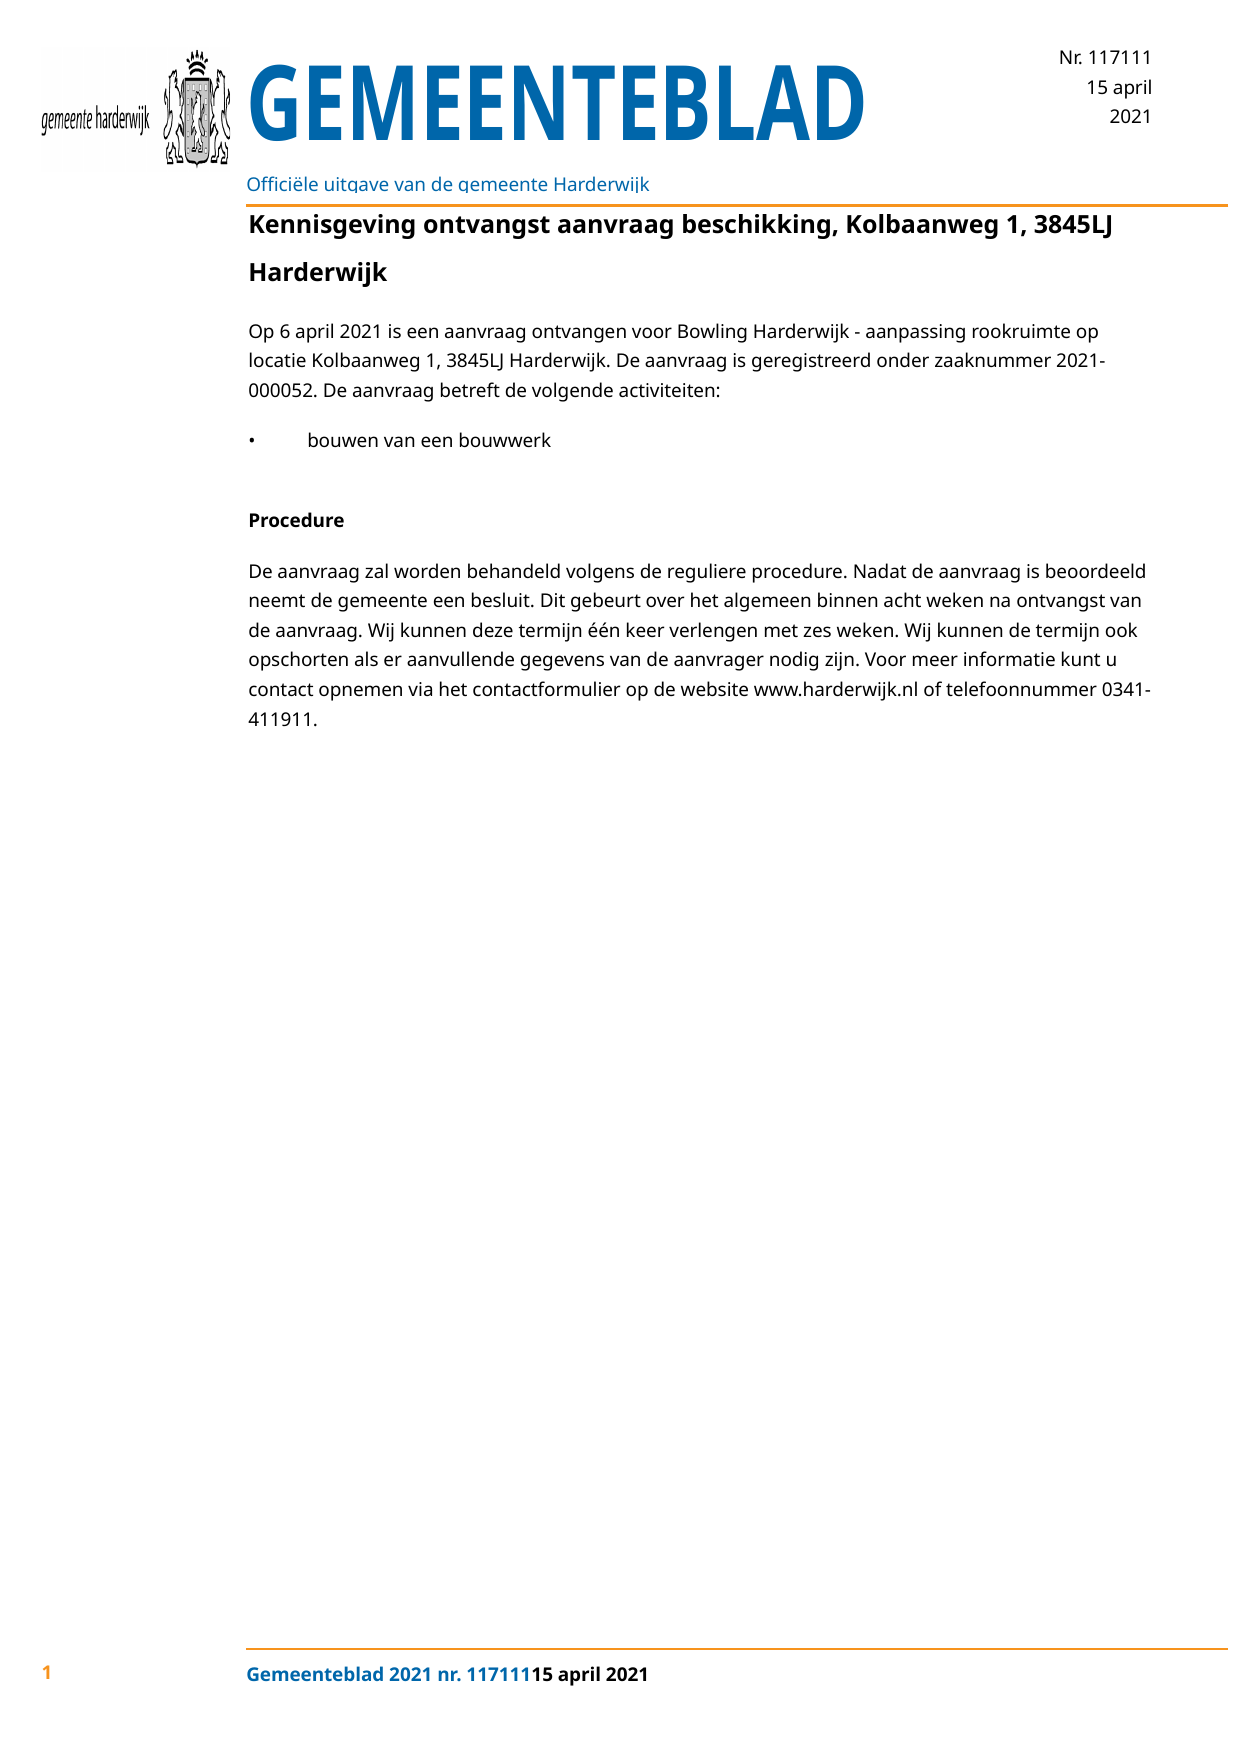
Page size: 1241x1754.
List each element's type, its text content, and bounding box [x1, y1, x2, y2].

list bouwen van een bouwwerk [248, 427, 1152, 453]
picture [41, 47, 231, 172]
text Op 6 april 2021 is een aanvraag ontvangen voor Bowling Harderwijk - aanpassing rookruimte op locatie Kolbaanweg 1, 3845LJ Harderwijk. De aanvraag is geregistreerd onder zaaknummer 2021-000052. De aanvraag betreft de volgende activiteiten: [248, 318, 1152, 403]
text Kennisgeving ontvangst aanvraag beschikking, Kolbaanweg 1, 3845LJ Harderwijk [248, 207, 1152, 288]
text De aanvraag zal worden behandeld volgens de reguliere procedure. Nadat de aanvraag is beoordeeld neemt de gemeente een besluit. Dit gebeurt over het algemeen binnen acht weken na ontvangst van de aanvraag. Wij kunnen deze termijn één keer verlengen met zes weken. Wij kunnen de termijn ook opschorten als er aanvullende gegevens van de aanvrager nodig zijn. Voor meer informatie kunt u contact opnemen via het contactformulier op de website www.harderwijk.nl of telefoonnummer 0341-411911. [248, 558, 1152, 732]
text Procedure [248, 507, 1152, 533]
